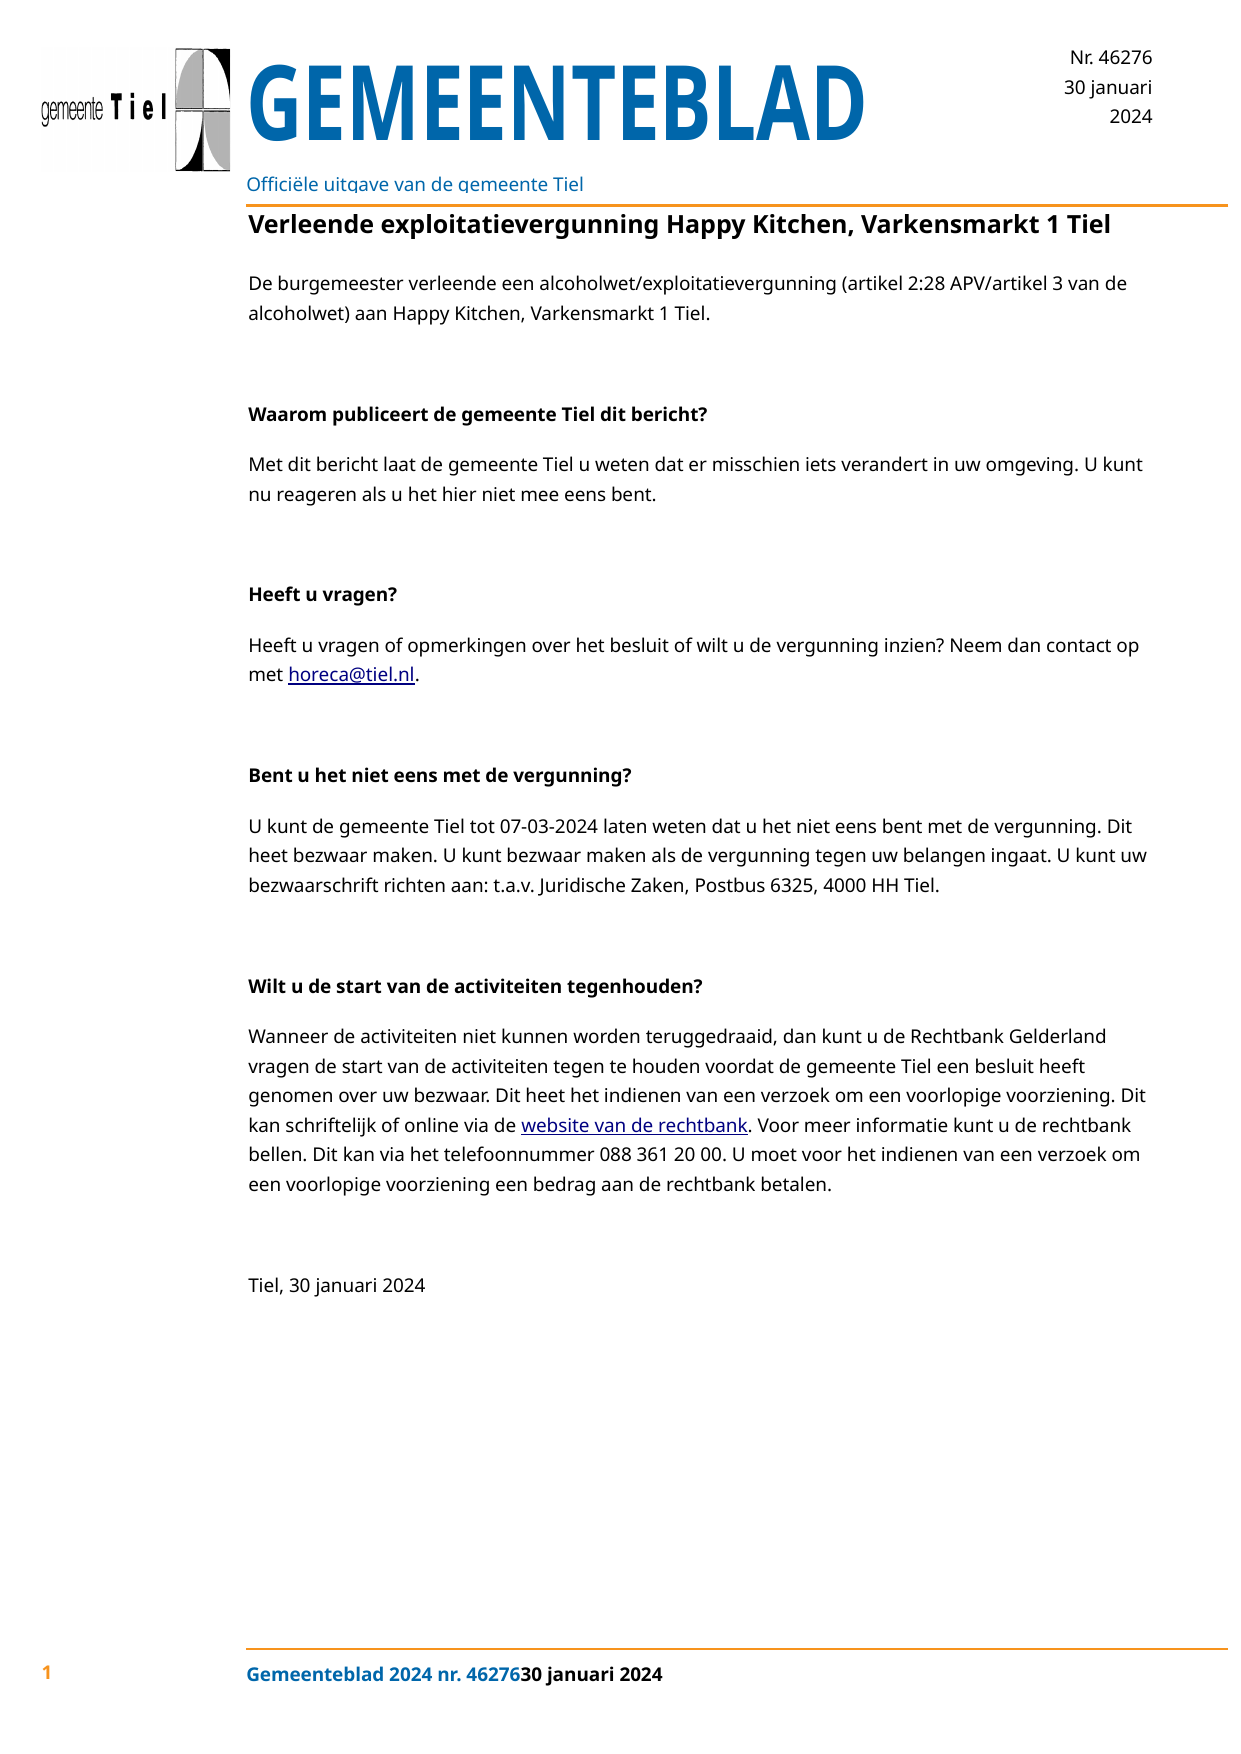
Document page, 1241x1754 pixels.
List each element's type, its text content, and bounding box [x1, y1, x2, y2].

text U kunt de gemeente Tiel tot 07-03-2024 laten weten dat u het niet eens bent met de vergunning. Dit heet bezwaar maken. U kunt bezwaar maken als de vergunning tegen uw belangen ingaat. U kunt uw bezwaarschrift richten aan: t.a.v. Juridische Zaken, Postbus 6325, 4000 HH Tiel. [248, 813, 1152, 898]
text Met dit bericht laat de gemeente Tiel u weten dat er misschien iets verandert in uw omgeving. U kunt nu reageren als u het hier niet mee eens bent. [248, 451, 1152, 506]
text Waarom publiceert de gemeente Tiel dit bericht? [248, 401, 1152, 426]
text Wanneer de activiteiten niet kunnen worden teruggedraaid, dan kunt u de Rechtbank Gelderland vragen de start van de activiteiten tegen te houden voordat de gemeente Tiel een besluit heeft genomen over uw bezwaar. Dit heet het indienen van een verzoek om een voorlopige voorziening. Dit kan schriftelijk of online via de website van de rechtbank. Voor meer informatie kunt u de rechtbank bellen. Dit kan via het telefoonnummer 088 361 20 00. U moet voor het indienen van een verzoek om een voorlopige voorziening een bedrag aan de rechtbank betalen. [248, 1023, 1152, 1197]
text Heeft u vragen? [248, 582, 1152, 607]
text Verleende exploitatievergunning Happy Kitchen, Varkensmarkt 1 Tiel [248, 207, 1152, 241]
text Bent u het niet eens met de vergunning? [248, 762, 1152, 788]
text De burgemeester verleende een alcoholwet/exploitatievergunning (artikel 2:28 APV/artikel 3 van de alcoholwet) aan Happy Kitchen, Varkensmarkt 1 Tiel. [248, 270, 1152, 326]
text Wilt u de start van de activiteiten tegenhouden? [248, 973, 1152, 998]
text Heeft u vragen of opmerkingen over het besluit of wilt u de vergunning inzien? Neem dan contact op met horeca@tiel.nl. [248, 632, 1152, 687]
text Tiel, 30 januari 2024 [248, 1272, 1152, 1298]
picture [41, 47, 231, 172]
